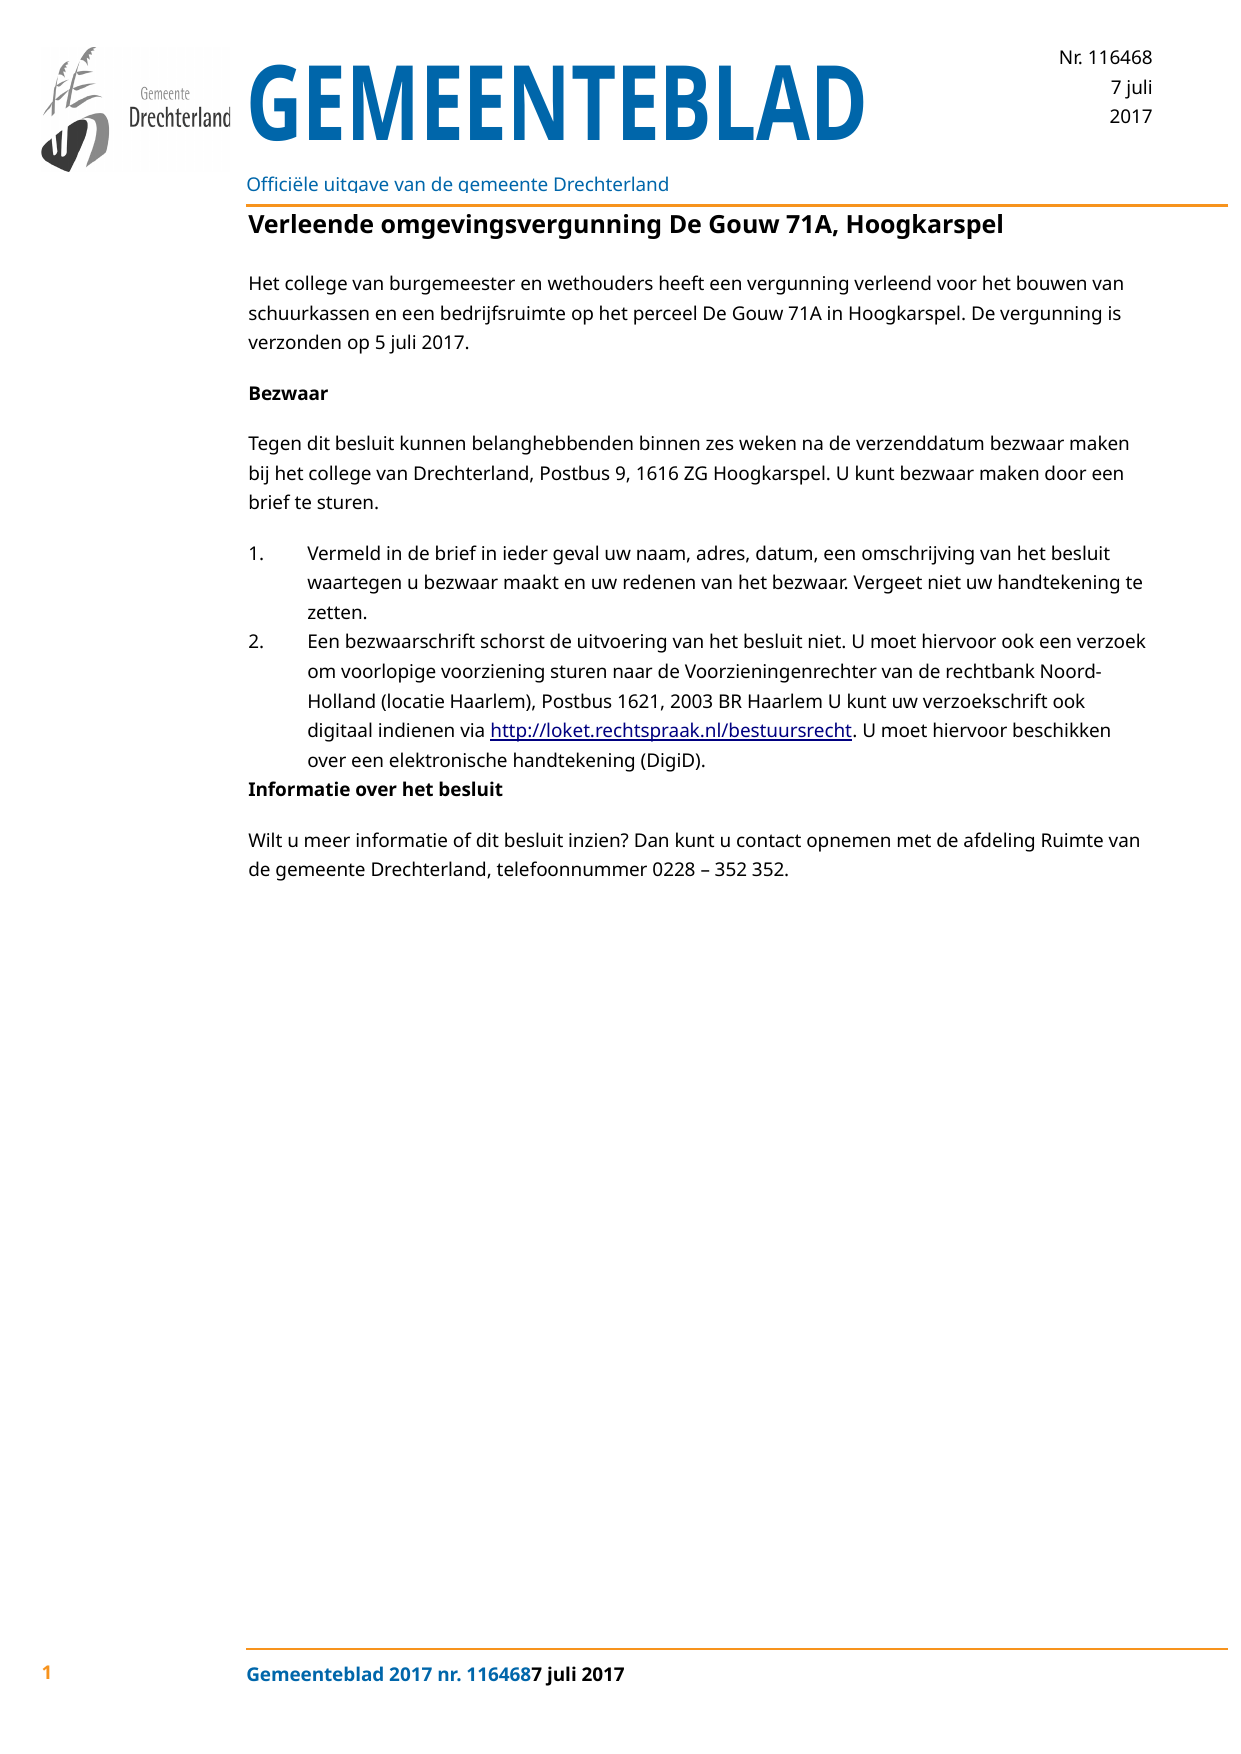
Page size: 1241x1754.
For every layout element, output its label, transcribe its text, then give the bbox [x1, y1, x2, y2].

list Een bezwaarschrift schorst de uitvoering van het besluit niet. U moet hiervoor ook een verzoek om voorlopige voorziening sturen naar de Voorzieningenrechter van de rechtbank Noord-Holland (locatie Haarlem), Postbus 1621, 2003 BR Haarlem U kunt uw verzoekschrift ook digitaal indienen via http://loket.rechtspraak.nl/bestuursrecht. U moet hiervoor beschikken over een elektronische handtekening (DigiD). [248, 629, 1152, 773]
text Wilt u meer informatie of dit besluit inzien? Dan kunt u contact opnemen met de afdeling Ruimte van de gemeente Drechterland, telefoonnummer 0228 – 352 352. [248, 827, 1152, 882]
text Bezwaar [248, 380, 1152, 406]
text Verleende omgevingsvergunning De Gouw 71A, Hoogkarspel [248, 207, 1152, 241]
picture [41, 47, 231, 172]
text Het college van burgemeester en wethouders heeft een vergunning verleend voor het bouwen van schuurkassen en een bedrijfsruimte op het perceel De Gouw 71A in Hoogkarspel. De vergunning is verzonden op 5 juli 2017. [248, 270, 1152, 355]
text Tegen dit besluit kunnen belanghebbenden binnen zes weken na de verzenddatum bezwaar maken bij het college van Drechterland, Postbus 9, 1616 ZG Hoogkarspel. U kunt bezwaar maken door een brief te sturen. [248, 430, 1152, 515]
text Informatie over het besluit [248, 777, 1152, 802]
list Vermeld in de brief in ieder geval uw naam, adres, datum, een omschrijving van het besluit waartegen u bezwaar maakt en uw redenen van het bezwaar. Vergeet niet uw handtekening te zetten. [248, 540, 1152, 625]
